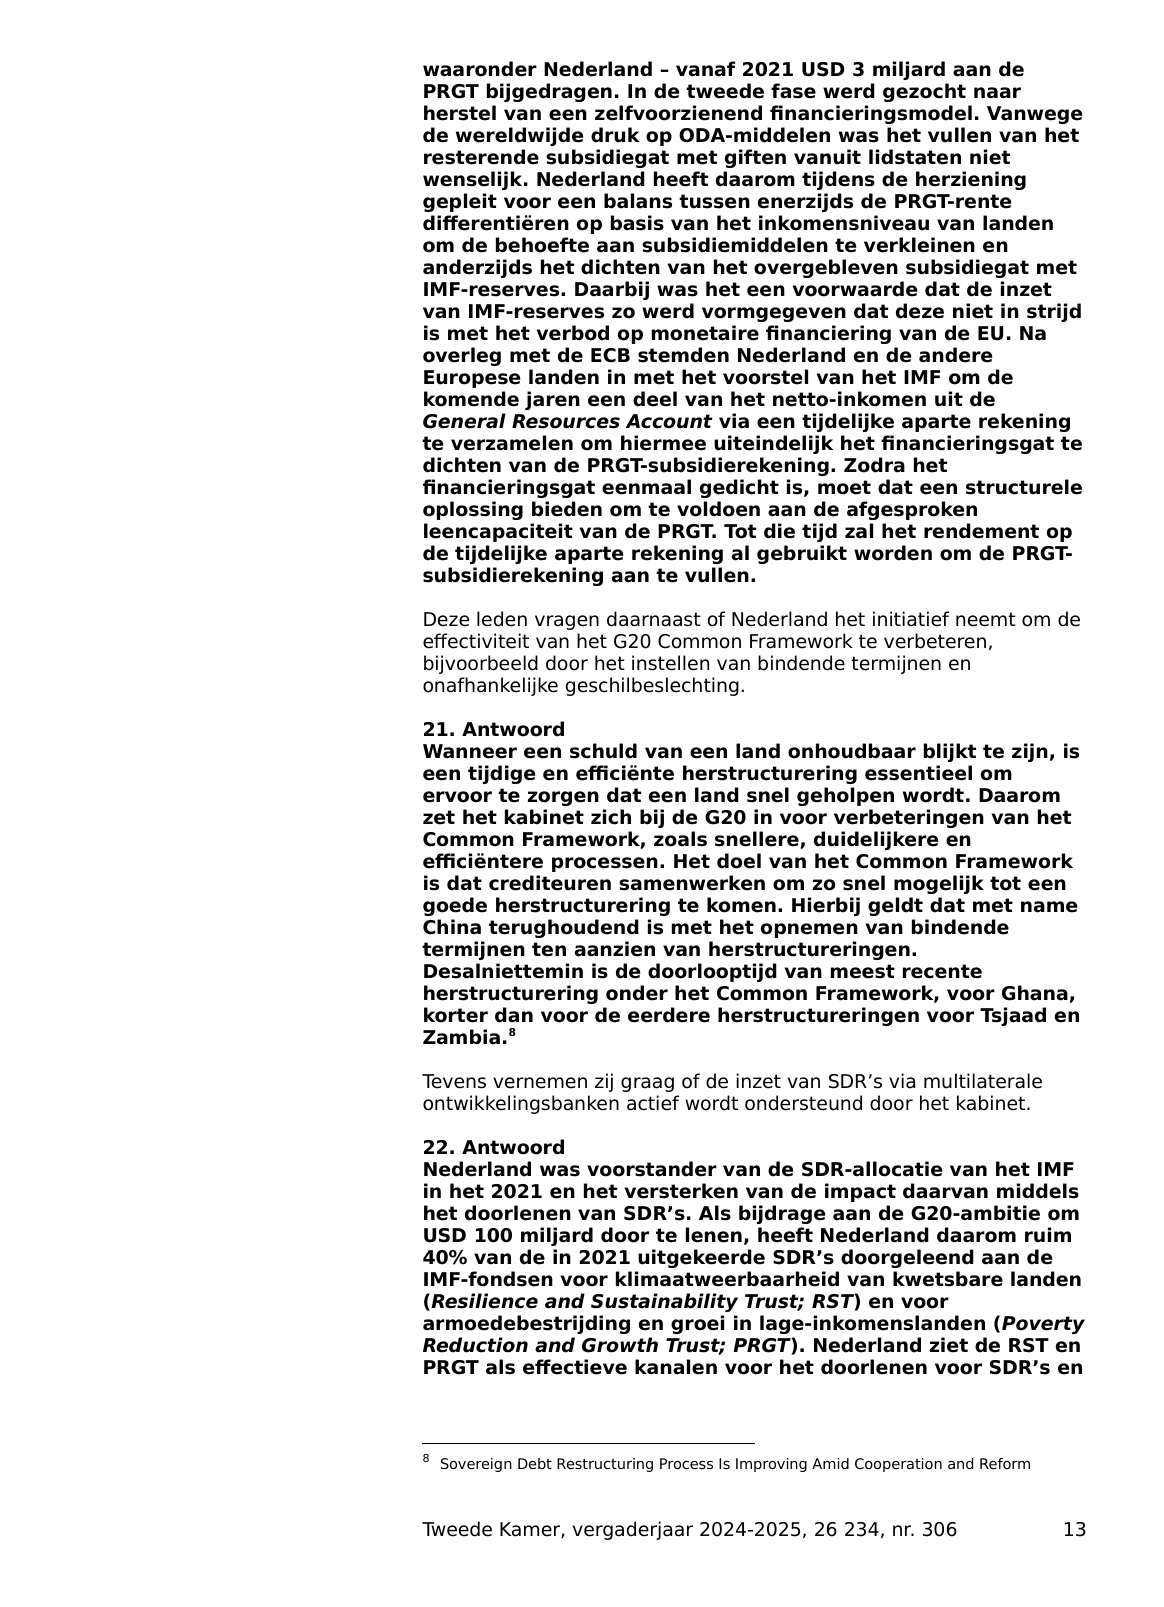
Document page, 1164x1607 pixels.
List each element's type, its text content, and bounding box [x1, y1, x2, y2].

text Wanneer een schuld van een land onhoudbaar blijkt te zijn, is een tijdige en efficiënte herstructurering essentieel om ervoor te zorgen dat een land snel geholpen wordt. Daarom zet het kabinet zich bij de G20 in voor verbeteringen van het Common Framework, zoals snellere, duidelijkere en efficiëntere processen. Het doel van het Common Framework is dat crediteuren samenwerken om zo snel mogelijk tot een goede herstructurering te komen. Hierbij geldt dat met name China terughoudend is met het opnemen van bindende termijnen ten aanzien van herstructureringen. Desalniettemin is de doorlooptijd van meest recente herstructurering onder het Common Framework, voor Ghana, korter dan voor de eerdere herstructureringen voor Tsjaad en Zambia. [422, 741, 1087, 1048]
text Tevens vernemen zij graag of de inzet van SDR’s via multilaterale ontwikkelingsbanken actief wordt ondersteund door het kabinet. [422, 1071, 1087, 1115]
text Deze leden vragen daarnaast of Nederland het initiatief neemt om de effectiviteit van het G20 Common Framework te verbeteren, bijvoorbeeld door het instellen van bindende termijnen en onafhankelijke geschilbeslechting. [422, 609, 1087, 697]
text 21. Antwoord [422, 719, 1087, 741]
text waaronder Nederland – vanaf 2021 USD 3 miljard aan de PRGT bijgedragen. In de tweede fase werd gezocht naar herstel van een zelfvoorzienend financieringsmodel. Vanwege de wereldwijde druk op ODA-middelen was het vullen van het resterende subsidiegat met giften vanuit lidstaten niet wenselijk. Nederland heeft daarom tijdens de herziening gepleit voor een balans tussen enerzijds de PRGT-rente differentiëren op basis van het inkomensniveau van landen om de behoefte aan subsidiemiddelen te verkleinen en anderzijds het dichten van het overgebleven subsidiegat met IMF-reserves. Daarbij was het een voorwaarde dat de inzet van IMF-reserves zo werd vormgegeven dat deze niet in strijd is met het verbod op monetaire financiering van de EU. Na overleg met de ECB stemden Nederland en de andere Europese landen in met het voorstel van het IMF om de komende jaren een deel van het netto-inkomen uit de General Resources Account via een tijdelijke aparte rekening te verzamelen om hiermee uiteindelijk het financieringsgat te dichten van de PRGT-subsidierekening. Zodra het financieringsgat eenmaal gedicht is, moet dat een structurele oplossing bieden om te voldoen aan de afgesproken leencapaciteit van de PRGT. Tot die tijd zal het rendement op de tijdelijke aparte rekening al gebruikt worden om de PRGT-subsidierekening aan te vullen. [422, 59, 1087, 587]
text Sovereign Debt Restructuring Process Is Improving Amid Cooperation and Reform [422, 1452, 1087, 1474]
text Nederland was voorstander van de SDR-allocatie van het IMF in het 2021 en het versterken van de impact daarvan middels het doorlenen van SDR’s. Als bijdrage aan de G20-ambitie om USD 100 miljard door te lenen, heeft Nederland daarom ruim 40% van de in 2021 uitgekeerde SDR’s doorgeleend aan de IMF-fondsen voor klimaatweerbaarheid van kwetsbare landen (Resilience and Sustainability Trust; RST) en voor armoedebestrijding en groei in lage-inkomenslanden (Poverty Reduction and Growth Trust; PRGT). Nederland ziet de RST en PRGT als effectieve kanalen voor het doorlenen voor SDR’s en [422, 1159, 1087, 1379]
text 22. Antwoord [422, 1137, 1087, 1159]
